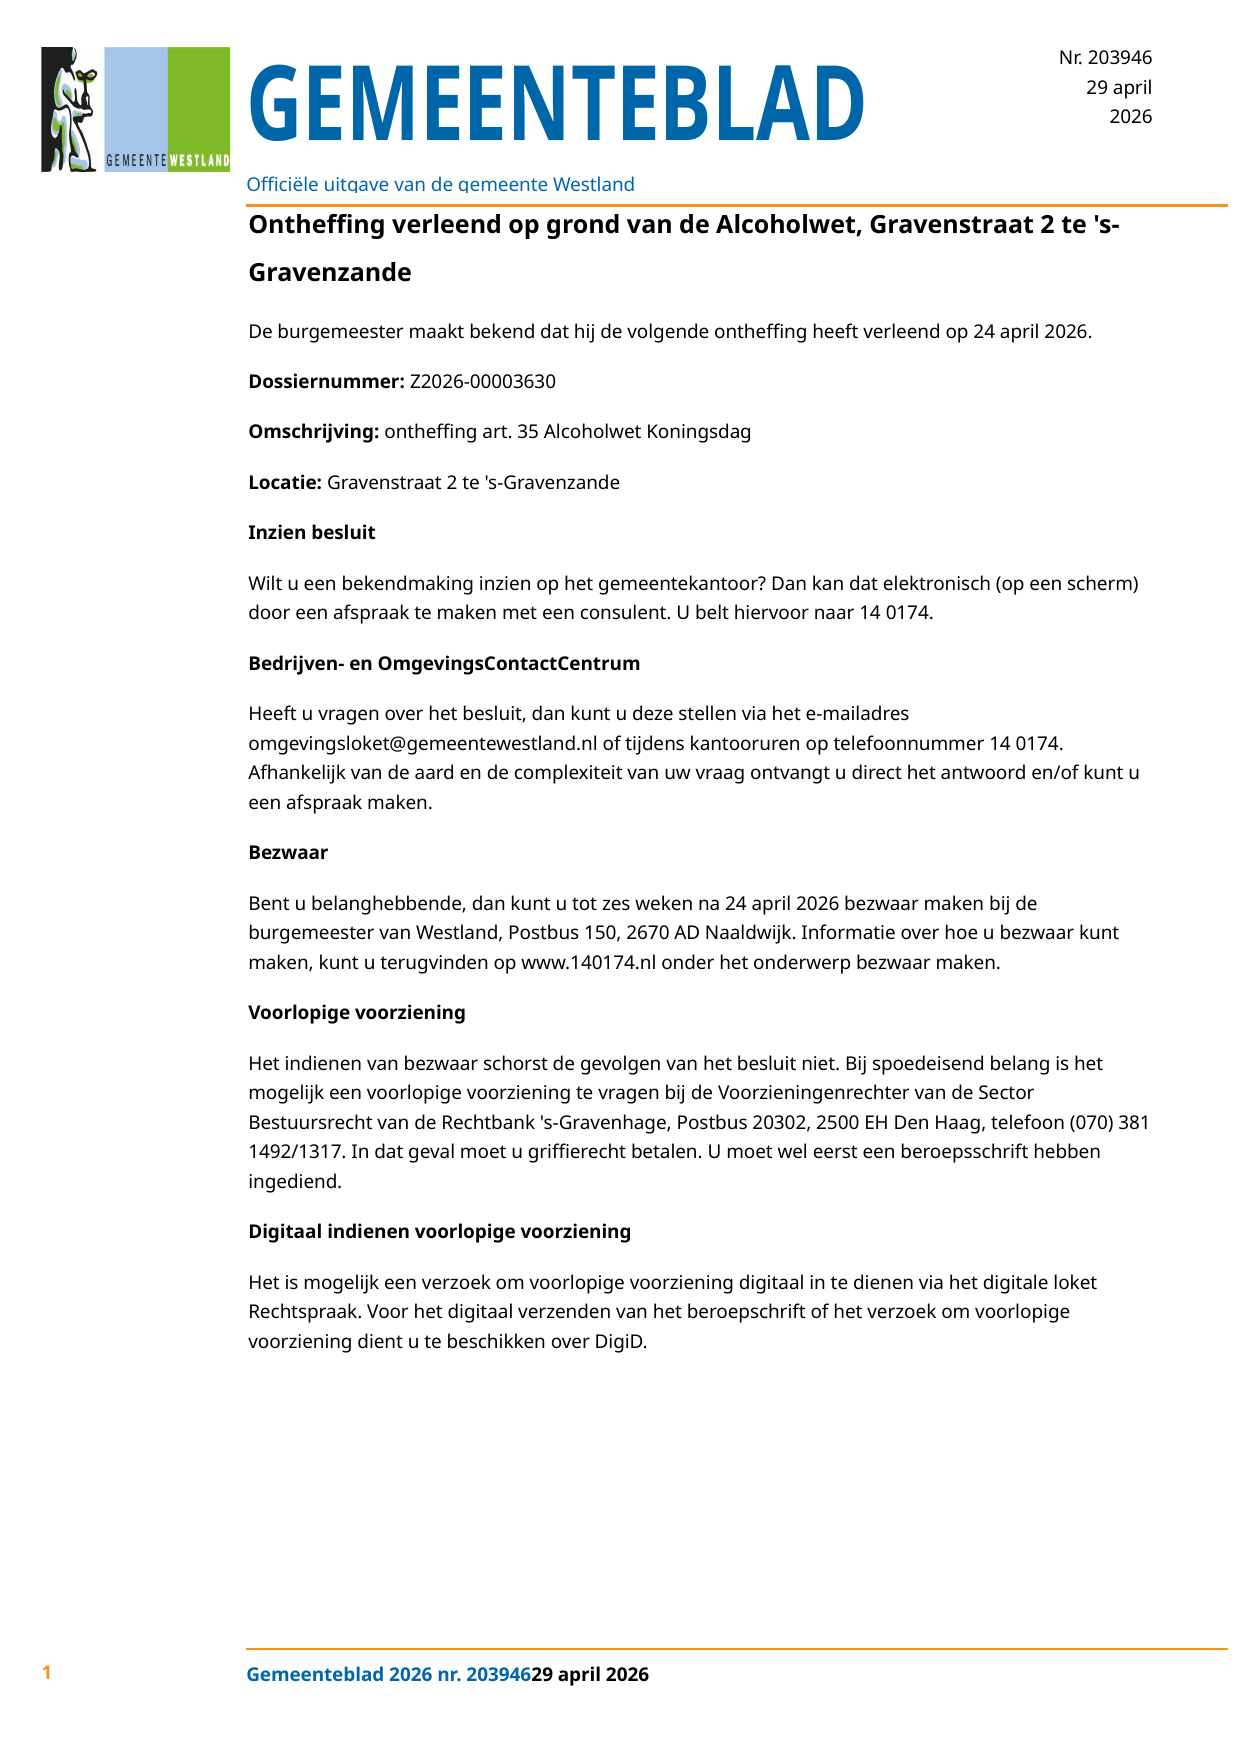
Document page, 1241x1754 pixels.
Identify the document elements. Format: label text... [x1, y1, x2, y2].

text Locatie: Gravenstraat 2 te 's-Gravenzande [248, 469, 1152, 495]
text Digitaal indienen voorlopige voorziening [248, 1219, 1152, 1244]
text Wilt u een bekendmaking inzien op het gemeentekantoor? Dan kan dat elektronisch (op een scherm) door een afspraak te maken met een consulent. U belt hiervoor naar 14 0174. [248, 570, 1152, 625]
text Voorlopige voorziening [248, 999, 1152, 1025]
text Omschrijving: ontheffing art. 35 Alcoholwet Koningsdag [248, 419, 1152, 444]
text Ontheffing verleend op grond van de Alcoholwet, Gravenstraat 2 te 's-Gravenzande [248, 207, 1152, 288]
text Bedrijven- en OmgevingsContactCentrum [248, 650, 1152, 676]
text Het is mogelijk een verzoek om voorlopige voorziening digitaal in te dienen via het digitale loket Rechtspraak. Voor het digitaal verzenden van het beroepschrift of het verzoek om voorlopige voorziening dient u te beschikken over DigiD. [248, 1269, 1152, 1354]
text Inzien besluit [248, 519, 1152, 545]
text Dossiernummer: Z2026-00003630 [248, 368, 1152, 394]
text Heeft u vragen over het besluit, dan kunt u deze stellen via het e-mailadres omgevingsloket@gemeentewestland.nl of tijdens kantooruren op telefoonnummer 14 0174. Afhankelijk van de aard en de complexiteit van uw vraag ontvangt u direct het antwoord en/of kunt u een afspraak maken. [248, 700, 1152, 815]
picture [41, 47, 231, 172]
text Bezwaar [248, 839, 1152, 865]
text De burgemeester maakt bekend dat hij de volgende ontheffing heeft verleend op 24 april 2026. [248, 318, 1152, 344]
text Bent u belanghebbende, dan kunt u tot zes weken na 24 april 2026 bezwaar maken bij de burgemeester van Westland, Postbus 150, 2670 AD Naaldwijk. Informatie over hoe u bezwaar kunt maken, kunt u terugvinden op www.140174.nl onder het onderwerp bezwaar maken. [248, 890, 1152, 975]
text Het indienen van bezwaar schorst de gevolgen van het besluit niet. Bij spoedeisend belang is het mogelijk een voorlopige voorziening te vragen bij de Voorzieningenrechter van de Sector Bestuursrecht van de Rechtbank 's-Gravenhage, Postbus 20302, 2500 EH Den Haag, telefoon (070) 381 1492/1317. In dat geval moet u griffierecht betalen. U moet wel eerst een beroepsschrift hebben ingediend. [248, 1050, 1152, 1194]
